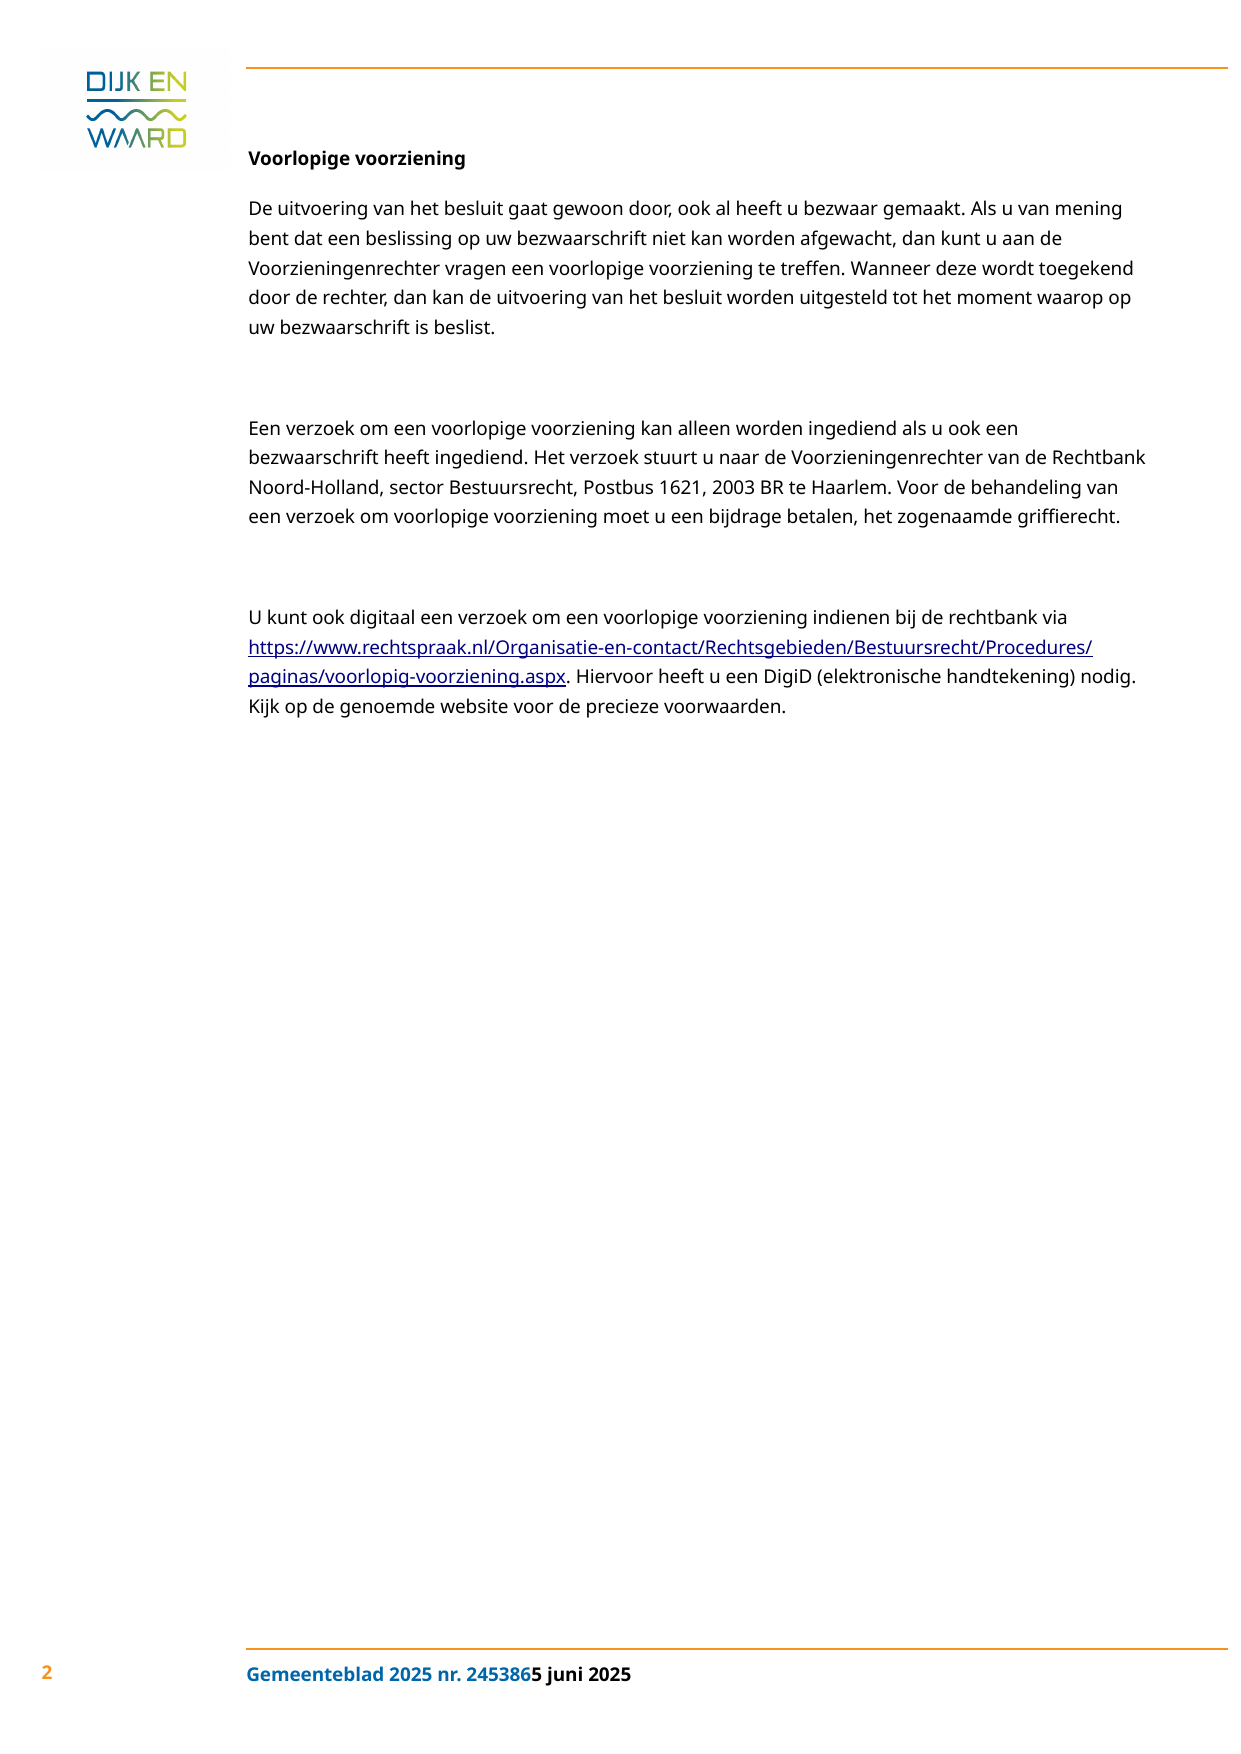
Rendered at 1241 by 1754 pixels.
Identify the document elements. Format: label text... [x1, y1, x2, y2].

text Een verzoek om een voorlopige voorziening kan alleen worden ingediend als u ook een bezwaarschrift heeft ingediend. Het verzoek stuurt u naar de Voorzieningenrechter van de Rechtbank Noord-Holland, sector Bestuursrecht, Postbus 1621, 2003 BR te Haarlem. Voor de behandeling van een verzoek om voorlopige voorziening moet u een bijdrage betalen, het zogenaamde griffierecht. [248, 415, 1152, 529]
text De uitvoering van het besluit gaat gewoon door, ook al heeft u bezwaar gemaakt. Als u van mening bent dat een beslissing op uw bezwaarschrift niet kan worden afgewacht, dan kunt u aan de Voorzieningenrechter vragen een voorlopige voorziening te treffen. Wanneer deze wordt toegekend door de rechter, dan kan de uitvoering van het besluit worden uitgesteld tot het moment waarop op uw bezwaarschrift is beslist. [248, 196, 1152, 340]
text U kunt ook digitaal een verzoek om een voorlopige voorziening indienen bij de rechtbank via https://www.rechtspraak.nl/Organisatie-en-contact/Rechtsgebieden/Bestuursrecht/Procedures/paginas/voorlopig-voorziening.aspx. Hiervoor heeft u een DigiD (elektronische handtekening) nodig. Kijk op de genoemde website voor de precieze voorwaarden. [248, 604, 1152, 719]
text Voorlopige voorziening [248, 145, 1152, 171]
picture [41, 47, 231, 172]
